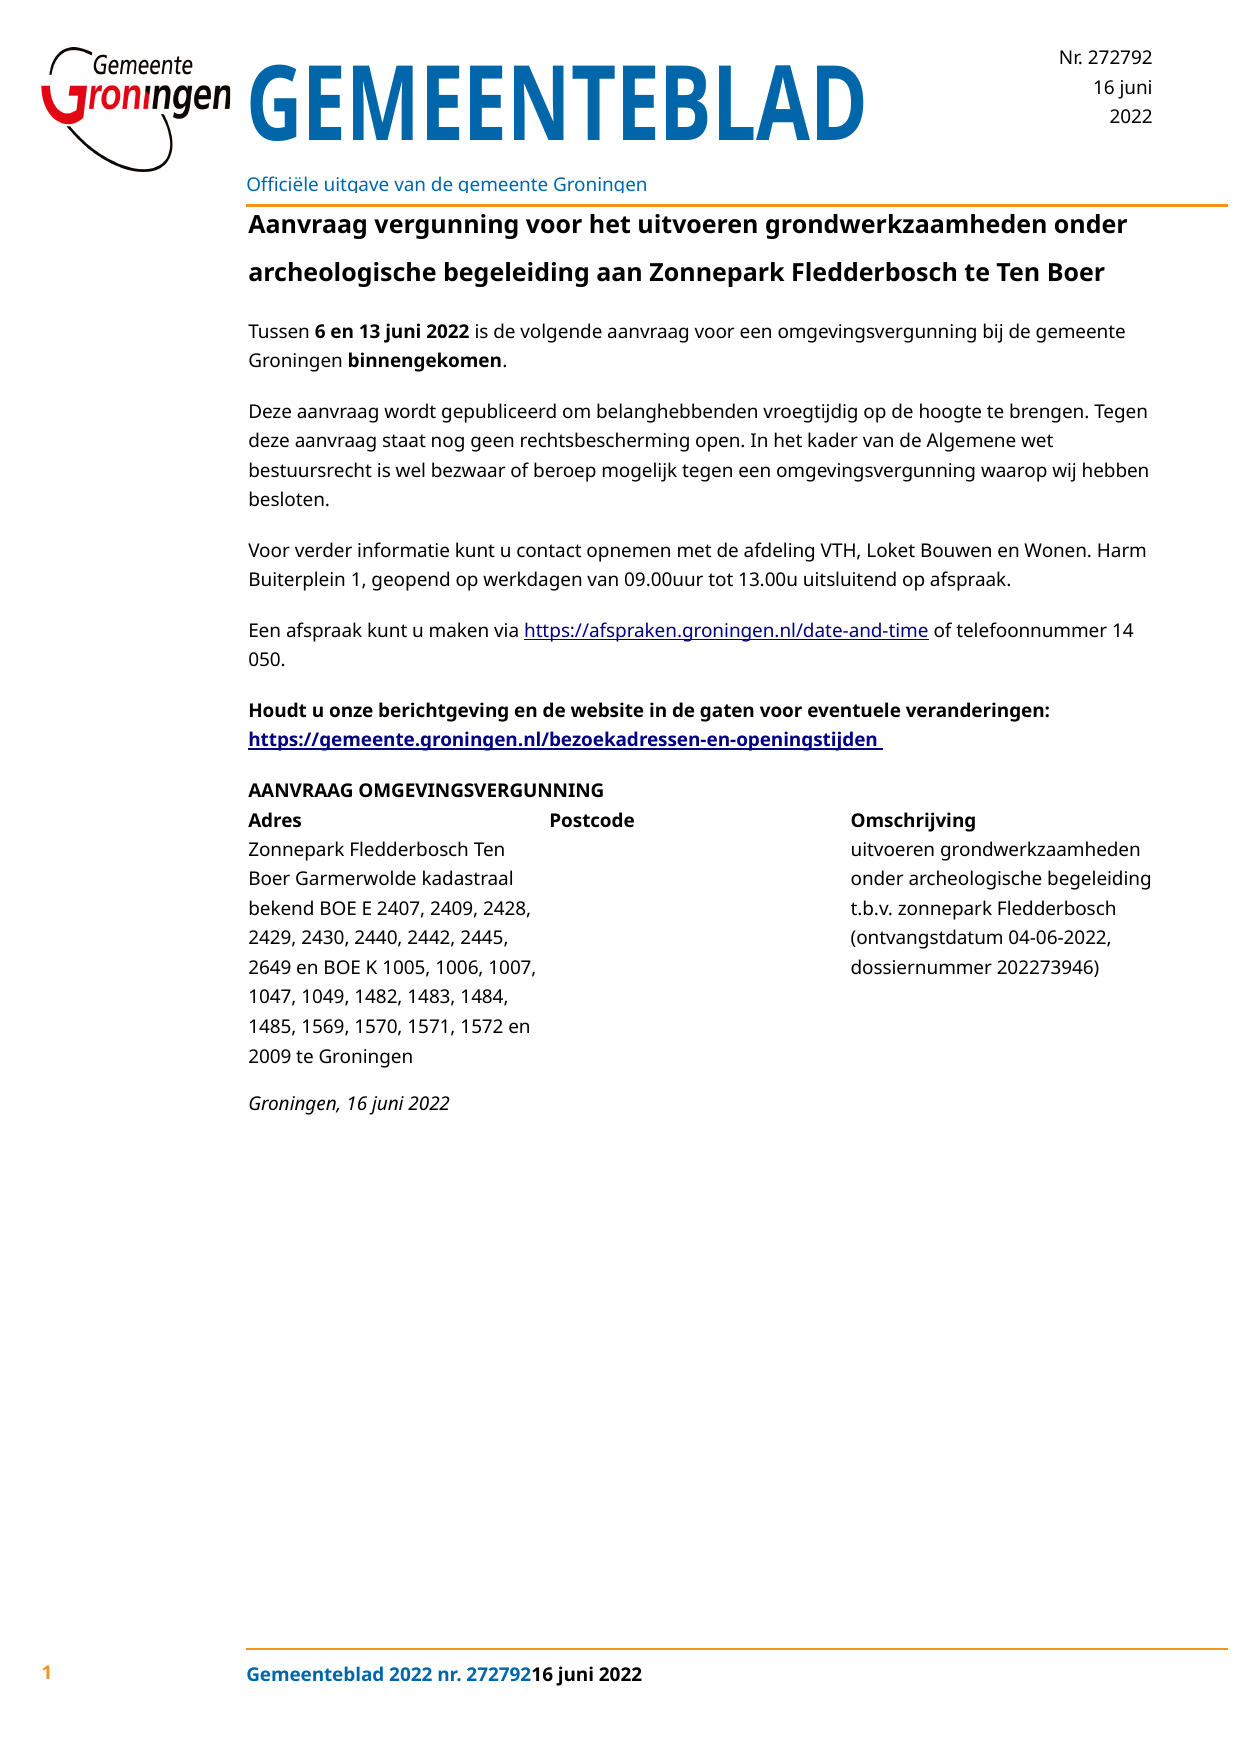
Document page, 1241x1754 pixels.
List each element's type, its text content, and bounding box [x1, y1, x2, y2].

table_header Adres [248, 807, 549, 832]
table_header [549, 836, 850, 1069]
text Aanvraag vergunning voor het uitvoeren grondwerkzaamheden onder archeologische begeleiding aan Zonnepark Fledderbosch te Ten Boer [248, 207, 1152, 288]
table_header uitvoeren grondwerkzaamheden onder archeologische begeleiding t.b.v. zonnepark Fledderbosch (ontvangstdatum 04-06-2022, dossiernummer 202273946) [850, 836, 1152, 1069]
text Een afspraak kunt u maken via https://afspraken.groningen.nl/date-and-time of telefoonnummer 14 050. [248, 617, 1152, 672]
text AANVRAAG OMGEVINGSVERGUNNING [248, 777, 1152, 803]
text Tussen 6 en 13 juni 2022 is de volgende aanvraag voor een omgevingsvergunning bij de gemeente Groningen binnengekomen. [248, 318, 1152, 373]
text Deze aanvraag wordt gepubliceerd om belanghebbenden vroegtijdig op de hoogte te brengen. Tegen deze aanvraag staat nog geen rechtsbescherming open. In het kader van de Algemene wet bestuursrecht is wel bezwaar of beroep mogelijk tegen een omgevingsvergunning waarop wij hebben besloten. [248, 398, 1152, 512]
picture [41, 47, 231, 172]
text Groningen, 16 juni 2022 [248, 1090, 1152, 1116]
table_header Postcode [549, 807, 850, 832]
table_header Zonnepark Fledderbosch Ten Boer Garmerwolde kadastraal bekend BOE E 2407, 2409, 2428, 2429, 2430, 2440, 2442, 2445, 2649 en BOE K 1005, 1006, 1007, 1047, 1049, 1482, 1483, 1484, 1485, 1569, 1570, 1571, 1572 en 2009 te Groningen [248, 836, 549, 1069]
text Voor verder informatie kunt u contact opnemen met de afdeling VTH, Loket Bouwen en Wonen. Harm Buiterplein 1, geopend op werkdagen van 09.00uur tot 13.00u uitsluitend op afspraak. [248, 537, 1152, 592]
text Houdt u onze berichtgeving en de website in de gaten voor eventuele veranderingen: https://gemeente.groningen.nl/bezoekadressen-en-openingstijden [248, 697, 1152, 752]
table_header Omschrijving [850, 807, 1152, 832]
